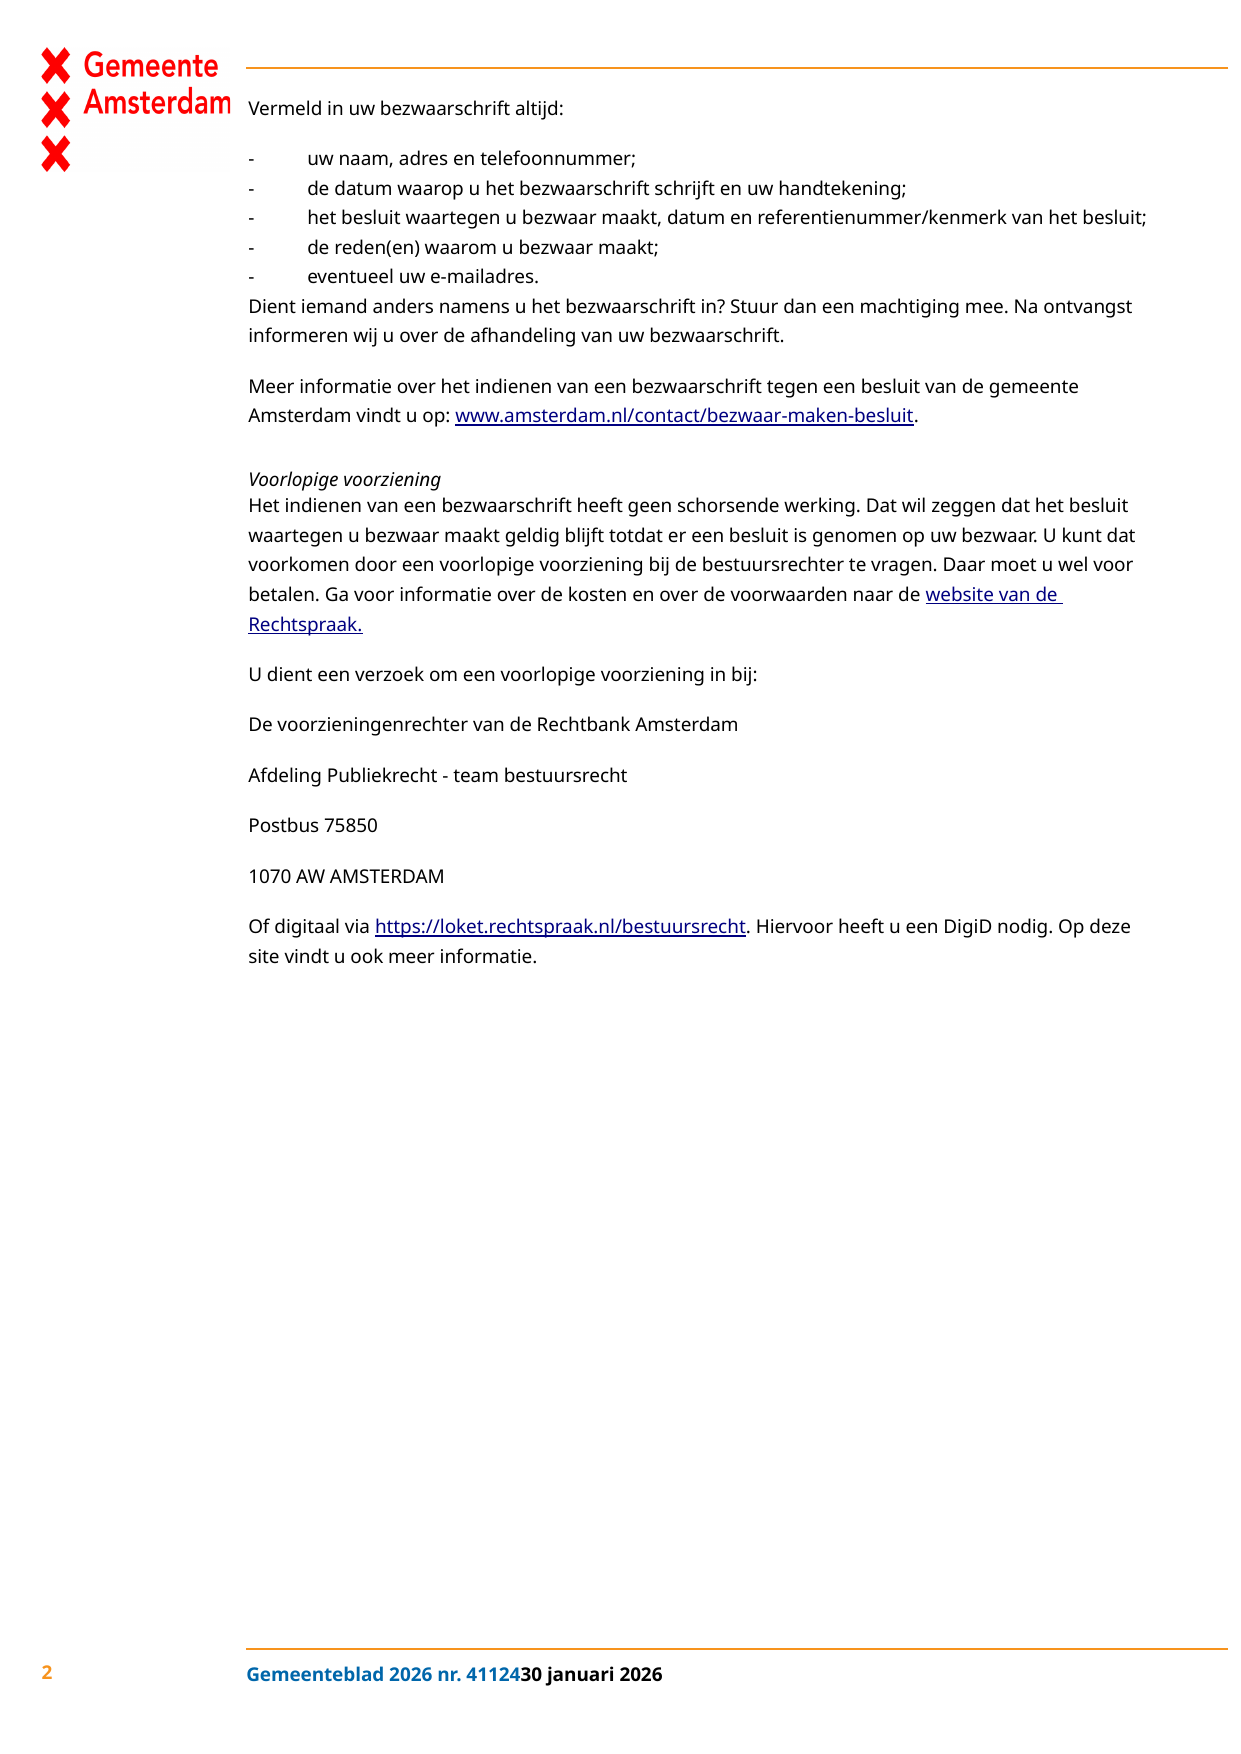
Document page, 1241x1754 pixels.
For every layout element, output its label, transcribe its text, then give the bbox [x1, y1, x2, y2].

text Dient iemand anders namens u het bezwaarschrift in? Stuur dan een machtiging mee. Na ontvangst informeren wij u over de afhandeling van uw bezwaarschrift. [248, 293, 1152, 348]
text Vermeld in uw bezwaarschrift altijd: [248, 95, 1152, 121]
text Meer informatie over het indienen van een bezwaarschrift tegen een besluit van de gemeente Amsterdam vindt u op: www.amsterdam.nl/contact/bezwaar-maken-besluit. [248, 373, 1152, 428]
list het besluit waartegen u bezwaar maakt, datum en referentienummer/kenmerk van het besluit; [248, 204, 1152, 230]
list de reden(en) waarom u bezwaar maakt; [248, 234, 1152, 260]
list eventueel uw e-mailadres. [248, 263, 1152, 289]
text Het indienen van een bezwaarschrift heeft geen schorsende werking. Dat wil zeggen dat het besluit waartegen u bezwaar maakt geldig blijft totdat er een besluit is genomen op uw bezwaar. U kunt dat voorkomen door een voorlopige voorziening bij de bestuursrechter te vragen. Daar moet u wel voor betalen. Ga voor informatie over de kosten en over de voorwaarden naar de website van de Rechtspraak. [248, 492, 1152, 636]
picture [41, 47, 231, 172]
list de datum waarop u het bezwaarschrift schrijft en uw handtekening; [248, 175, 1152, 201]
text Of digitaal via https://loket.rechtspraak.nl/bestuursrecht. Hiervoor heeft u een DigiD nodig. Op deze site vindt u ook meer informatie. [248, 913, 1152, 968]
text Afdeling Publiekrecht - team bestuursrecht [248, 762, 1152, 788]
text De voorzieningenrechter van de Rechtbank Amsterdam [248, 712, 1152, 737]
text Voorlopige voorziening [248, 467, 1152, 492]
text U dient een verzoek om een voorlopige voorziening in bij: [248, 661, 1152, 687]
text Postbus 75850 [248, 812, 1152, 838]
text 1070 AW AMSTERDAM [248, 863, 1152, 888]
list uw naam, adres en telefoonnummer; [248, 145, 1152, 171]
